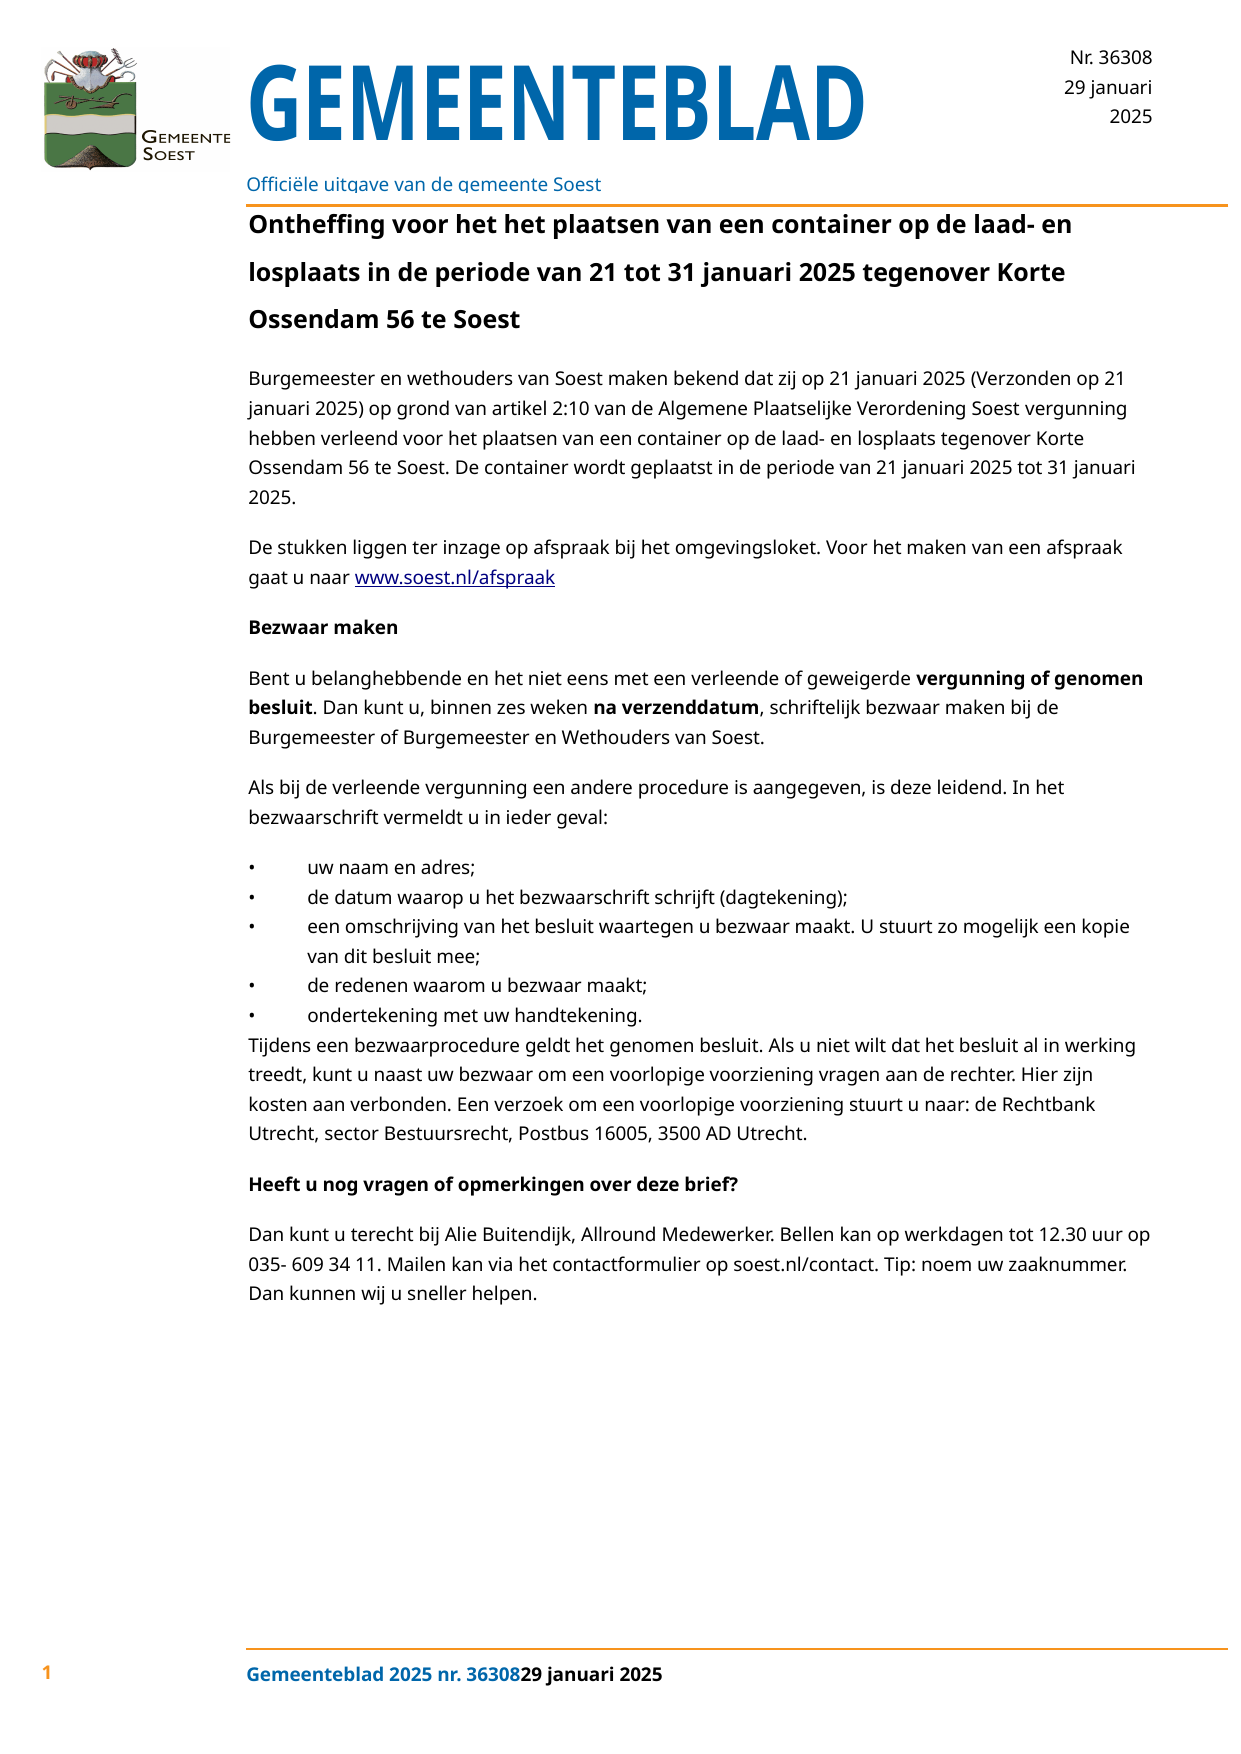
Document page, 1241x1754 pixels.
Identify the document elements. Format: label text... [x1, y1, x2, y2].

list uw naam en adres; [248, 854, 1152, 880]
text Bezwaar maken [248, 614, 1152, 640]
text Heeft u nog vragen of opmerkingen over deze brief? [248, 1171, 1152, 1197]
list ondertekening met uw handtekening. [248, 1002, 1152, 1028]
list de redenen waarom u bezwaar maakt; [248, 973, 1152, 998]
text Als bij de verleende vergunning een andere procedure is aangegeven, is deze leidend. In het bezwaarschrift vermeldt u in ieder geval: [248, 774, 1152, 829]
text Tijdens een bezwaarprocedure geldt het genomen besluit. Als u niet wilt dat het besluit al in werking treedt, kunt u naast uw bezwaar om een voorlopige voorziening vragen aan de rechter. Hier zijn kosten aan verbonden. Een verzoek om een voorlopige voorziening stuurt u naar: de Rechtbank Utrecht, sector Bestuursrecht, Postbus 16005, 3500 AD Utrecht. [248, 1032, 1152, 1146]
picture [41, 47, 231, 172]
text Ontheffing voor het het plaatsen van een container op de laad- en losplaats in de periode van 21 tot 31 januari 2025 tegenover Korte Ossendam 56 te Soest [248, 207, 1152, 336]
text Bent u belanghebbende en het niet eens met een verleende of geweigerde vergunning of genomen besluit. Dan kunt u, binnen zes weken na verzenddatum, schriftelijk bezwaar maken bij de Burgemeester of Burgemeester en Wethouders van Soest. [248, 665, 1152, 749]
text Dan kunt u terecht bij Alie Buitendijk, Allround Medewerker. Bellen kan op werkdagen tot 12.30 uur op 035- 609 34 11. Mailen kan via het contactformulier op soest.nl/contact. Tip: noem uw zaaknummer. Dan kunnen wij u sneller helpen. [248, 1221, 1152, 1306]
list de datum waarop u het bezwaarschrift schrijft (dagtekening); [248, 884, 1152, 909]
text De stukken liggen ter inzage op afspraak bij het omgevingsloket. Voor het maken van een afspraak gaat u naar www.soest.nl/afspraak [248, 534, 1152, 589]
list een omschrijving van het besluit waartegen u bezwaar maakt. U stuurt zo mogelijk een kopie van dit besluit mee; [248, 913, 1152, 969]
text Burgemeester en wethouders van Soest maken bekend dat zij op 21 januari 2025 (Verzonden op 21 januari 2025) op grond van artikel 2:10 van de Algemene Plaatselijke Verordening Soest vergunning hebben verleend voor het plaatsen van een container op de laad- en losplaats tegenover Korte Ossendam 56 te Soest. De container wordt geplaatst in de periode van 21 januari 2025 tot 31 januari 2025. [248, 366, 1152, 509]
